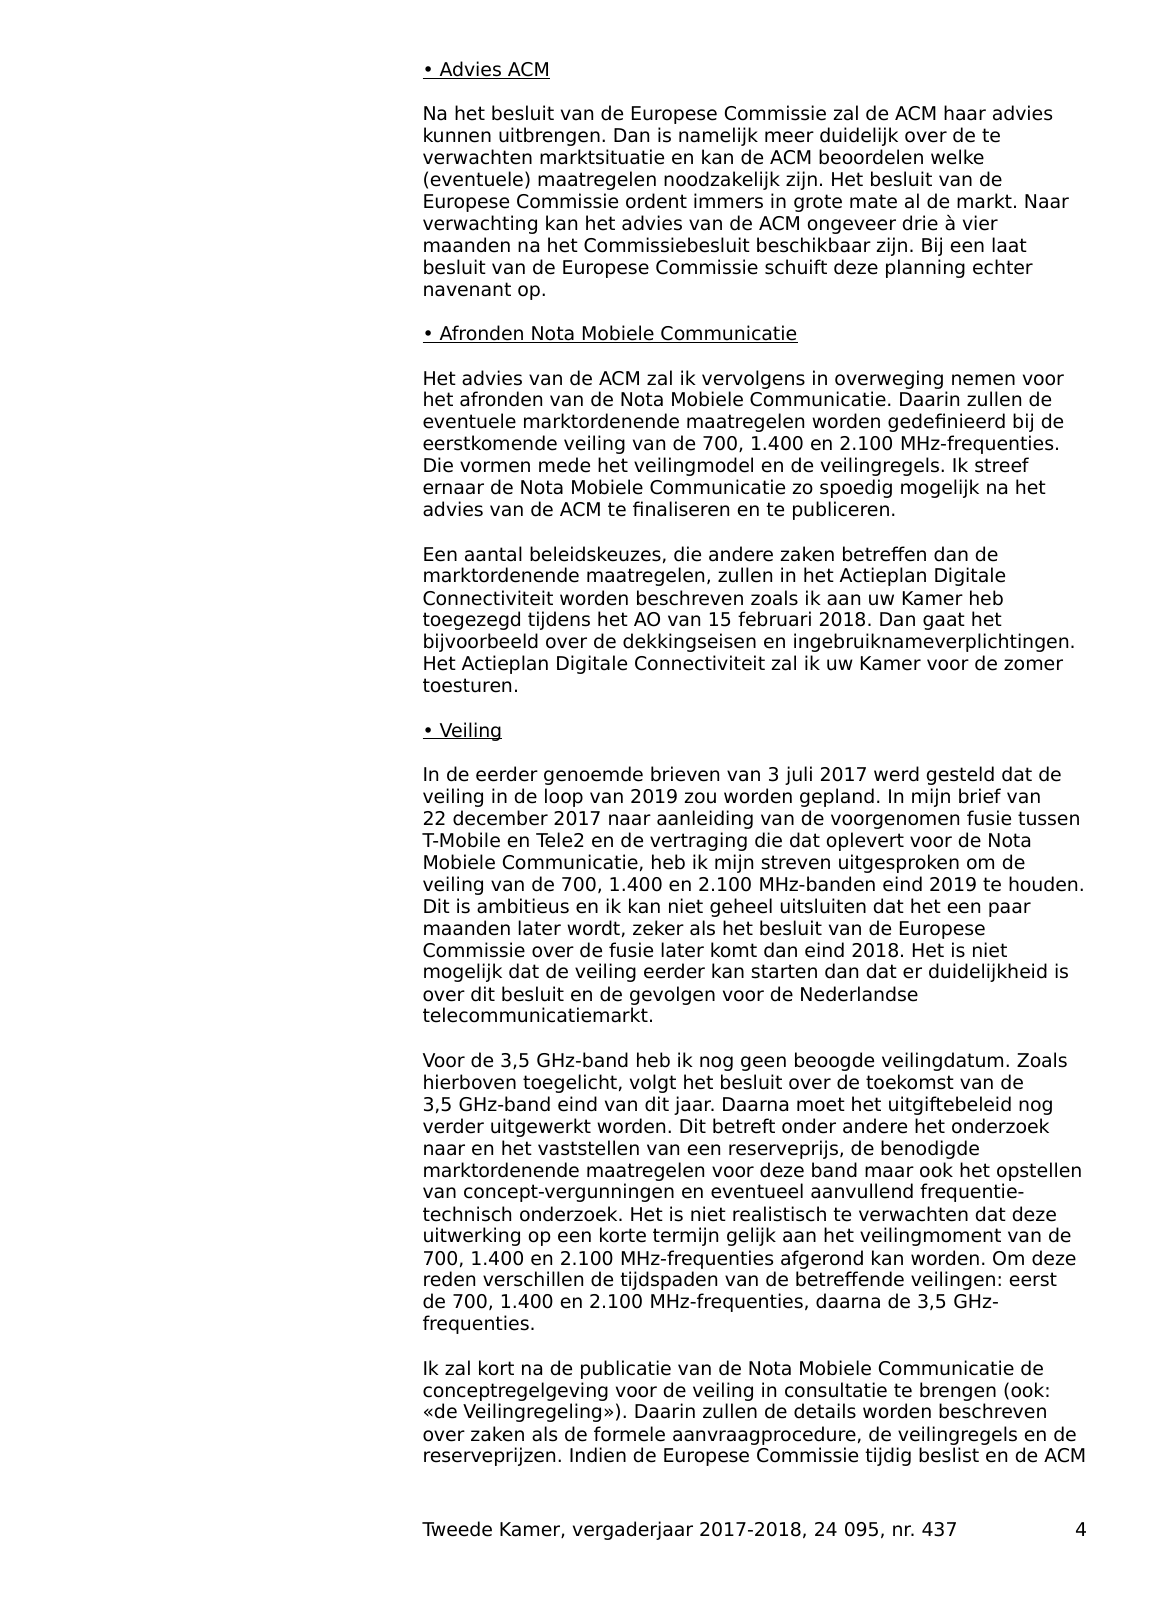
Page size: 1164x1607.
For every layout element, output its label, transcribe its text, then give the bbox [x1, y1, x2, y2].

text Na het besluit van de Europese Commissie zal de ACM haar advies kunnen uitbrengen. Dan is namelijk meer duidelijk over de te verwachten marktsituatie en kan de ACM beoordelen welke (eventuele) maatregelen noodzakelijk zijn. Het besluit van de Europese Commissie ordent immers in grote mate al de markt. Naar verwachting kan het advies van de ACM ongeveer drie à vier maanden na het Commissiebesluit beschikbaar zijn. Bij een laat besluit van de Europese Commissie schuift deze planning echter navenant op. [422, 103, 1087, 301]
text Het advies van de ACM zal ik vervolgens in overweging nemen voor het afronden van de Nota Mobiele Communicatie. Daarin zullen de eventuele marktordenende maatregelen worden gedefinieerd bij de eerstkomende veiling van de 700, 1.400 en 2.100 MHz-frequenties. Die vormen mede het veilingmodel en de veilingregels. Ik streef ernaar de Nota Mobiele Communicatie zo spoedig mogelijk na het advies van de ACM te finaliseren en te publiceren. [422, 367, 1087, 521]
text Ik zal kort na de publicatie van de Nota Mobiele Communicatie de conceptregelgeving voor de veiling in consultatie te brengen (ook: «de Veilingregeling»). Daarin zullen de details worden beschreven over zaken als de formele aanvraagprocedure, de veilingregels en de reserveprijzen. Indien de Europese Commissie tijdig beslist en de ACM [422, 1357, 1087, 1467]
subtitle • Advies ACM [422, 59, 1087, 81]
text Voor de 3,5 GHz-band heb ik nog geen beoogde veilingdatum. Zoals hierboven toegelicht, volgt het besluit over de toekomst van de 3,5 GHz-band eind van dit jaar. Daarna moet het uitgiftebeleid nog verder uitgewerkt worden. Dit betreft onder andere het onderzoek naar en het vaststellen van een reserveprijs, de benodigde marktordenende maatregelen voor deze band maar ook het opstellen van concept-vergunningen en eventueel aanvullend frequentie-technisch onderzoek. Het is niet realistisch te verwachten dat deze uitwerking op een korte termijn gelijk aan het veilingmoment van de 700, 1.400 en 2.100 MHz-frequenties afgerond kan worden. Om deze reden verschillen de tijdspaden van de betreffende veilingen: eerst de 700, 1.400 en 2.100 MHz-frequenties, daarna de 3,5 GHz-frequenties. [422, 1049, 1087, 1335]
subtitle • Veiling [422, 719, 1087, 741]
text In de eerder genoemde brieven van 3 juli 2017 werd gesteld dat de veiling in de loop van 2019 zou worden gepland. In mijn brief van 22 december 2017 naar aanleiding van de voorgenomen fusie tussen T-Mobile en Tele2 en de vertraging die dat oplevert voor de Nota Mobiele Communicatie, heb ik mijn streven uitgesproken om de veiling van de 700, 1.400 en 2.100 MHz-banden eind 2019 te houden. Dit is ambitieus en ik kan niet geheel uitsluiten dat het een paar maanden later wordt, zeker als het besluit van de Europese Commissie over de fusie later komt dan eind 2018. Het is niet mogelijk dat de veiling eerder kan starten dan dat er duidelijkheid is over dit besluit en de gevolgen voor de Nederlandse telecommunicatiemarkt. [422, 764, 1087, 1027]
subtitle • Afronden Nota Mobiele Communicatie [422, 323, 1087, 345]
text Een aantal beleidskeuzes, die andere zaken betreffen dan de marktordenende maatregelen, zullen in het Actieplan Digitale Connectiviteit worden beschreven zoals ik aan uw Kamer heb toegezegd tijdens het AO van 15 februari 2018. Dan gaat het bijvoorbeeld over de dekkingseisen en ingebruiknameverplichtingen. Het Actieplan Digitale Connectiviteit zal ik uw Kamer voor de zomer toesturen. [422, 543, 1087, 697]
